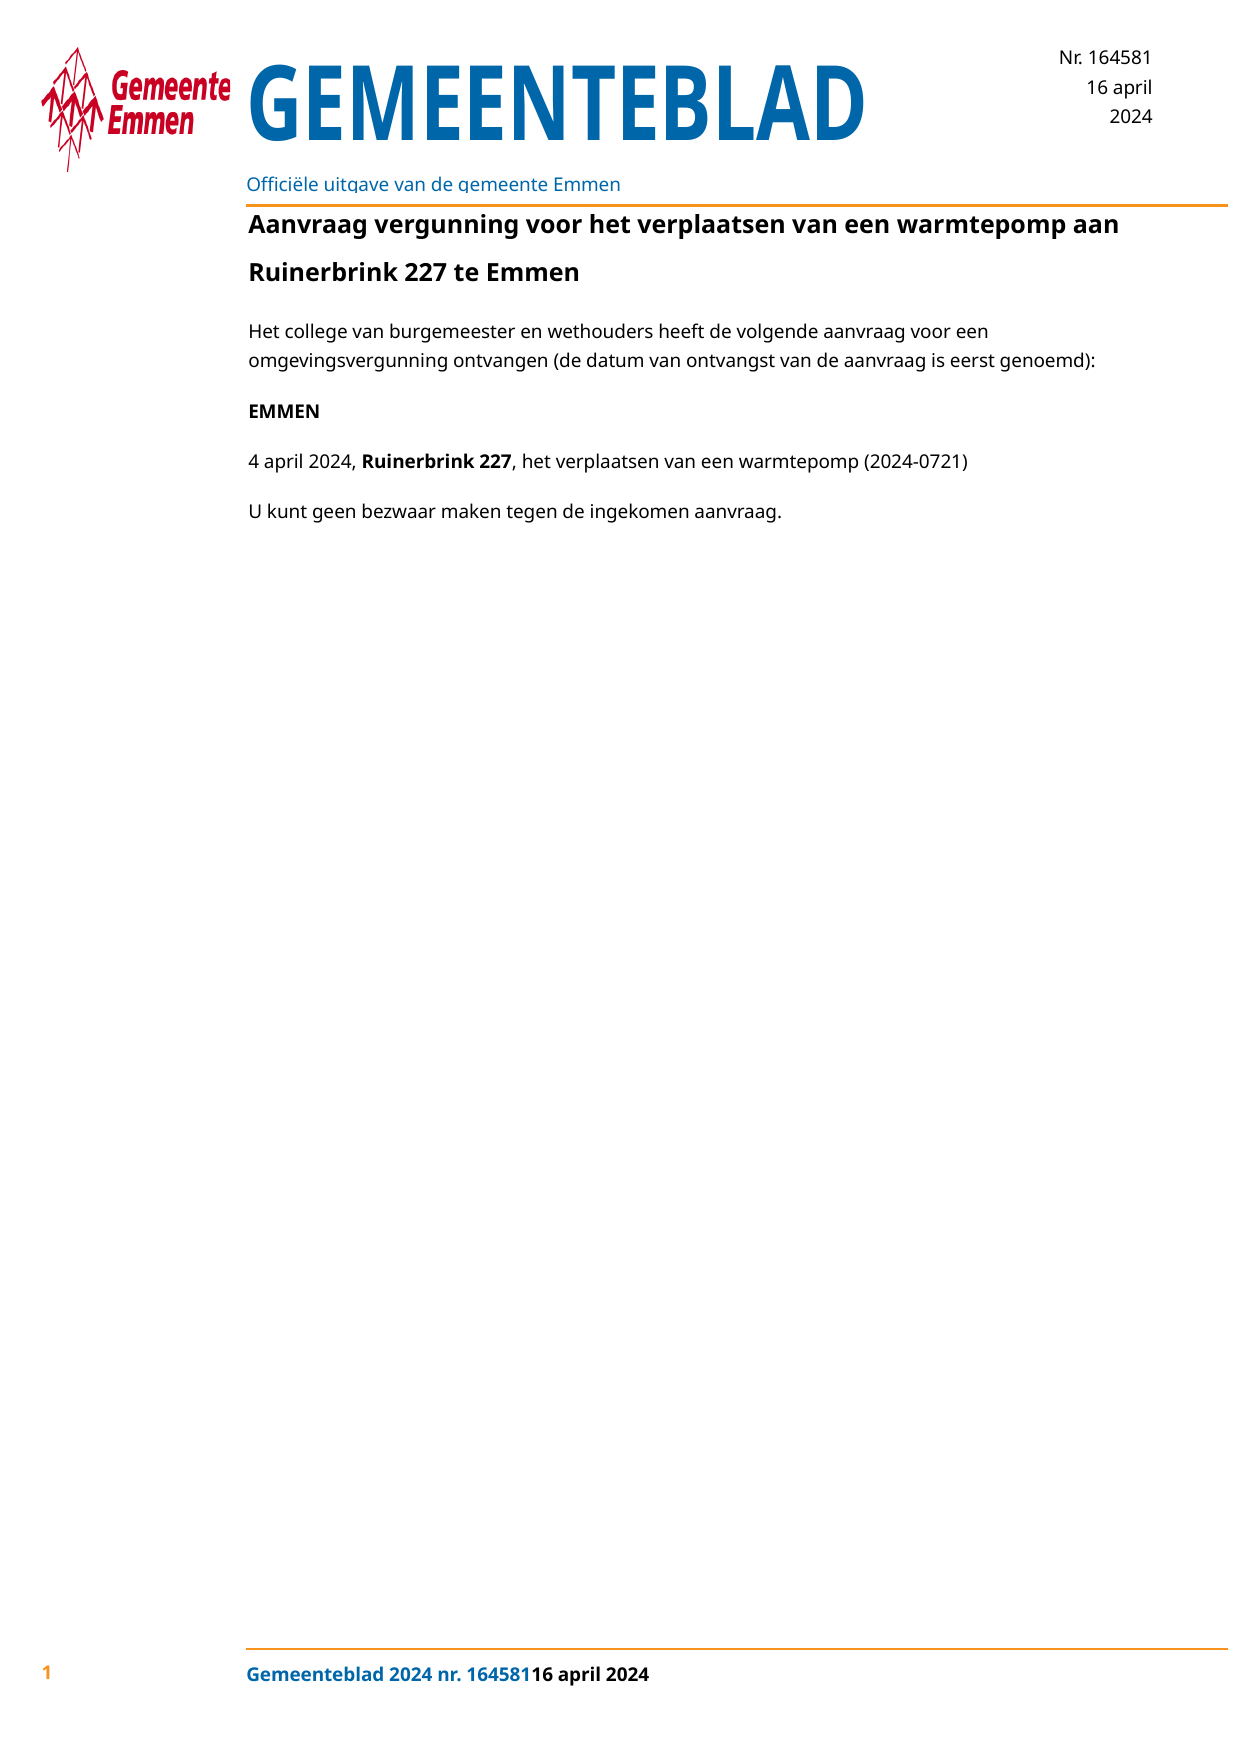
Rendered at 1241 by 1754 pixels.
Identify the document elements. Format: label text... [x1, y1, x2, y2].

text EMMEN [248, 398, 1152, 424]
text 4 april 2024, Ruinerbrink 227, het verplaatsen van een warmtepomp (2024-0721) [248, 448, 1152, 474]
text Het college van burgemeester en wethouders heeft de volgende aanvraag voor een omgevingsvergunning ontvangen (de datum van ontvangst van de aanvraag is eerst genoemd): [248, 318, 1152, 373]
picture [41, 47, 231, 172]
text Aanvraag vergunning voor het verplaatsen van een warmtepomp aan Ruinerbrink 227 te Emmen [248, 207, 1152, 288]
text U kunt geen bezwaar maken tegen de ingekomen aanvraag. [248, 499, 1152, 524]
